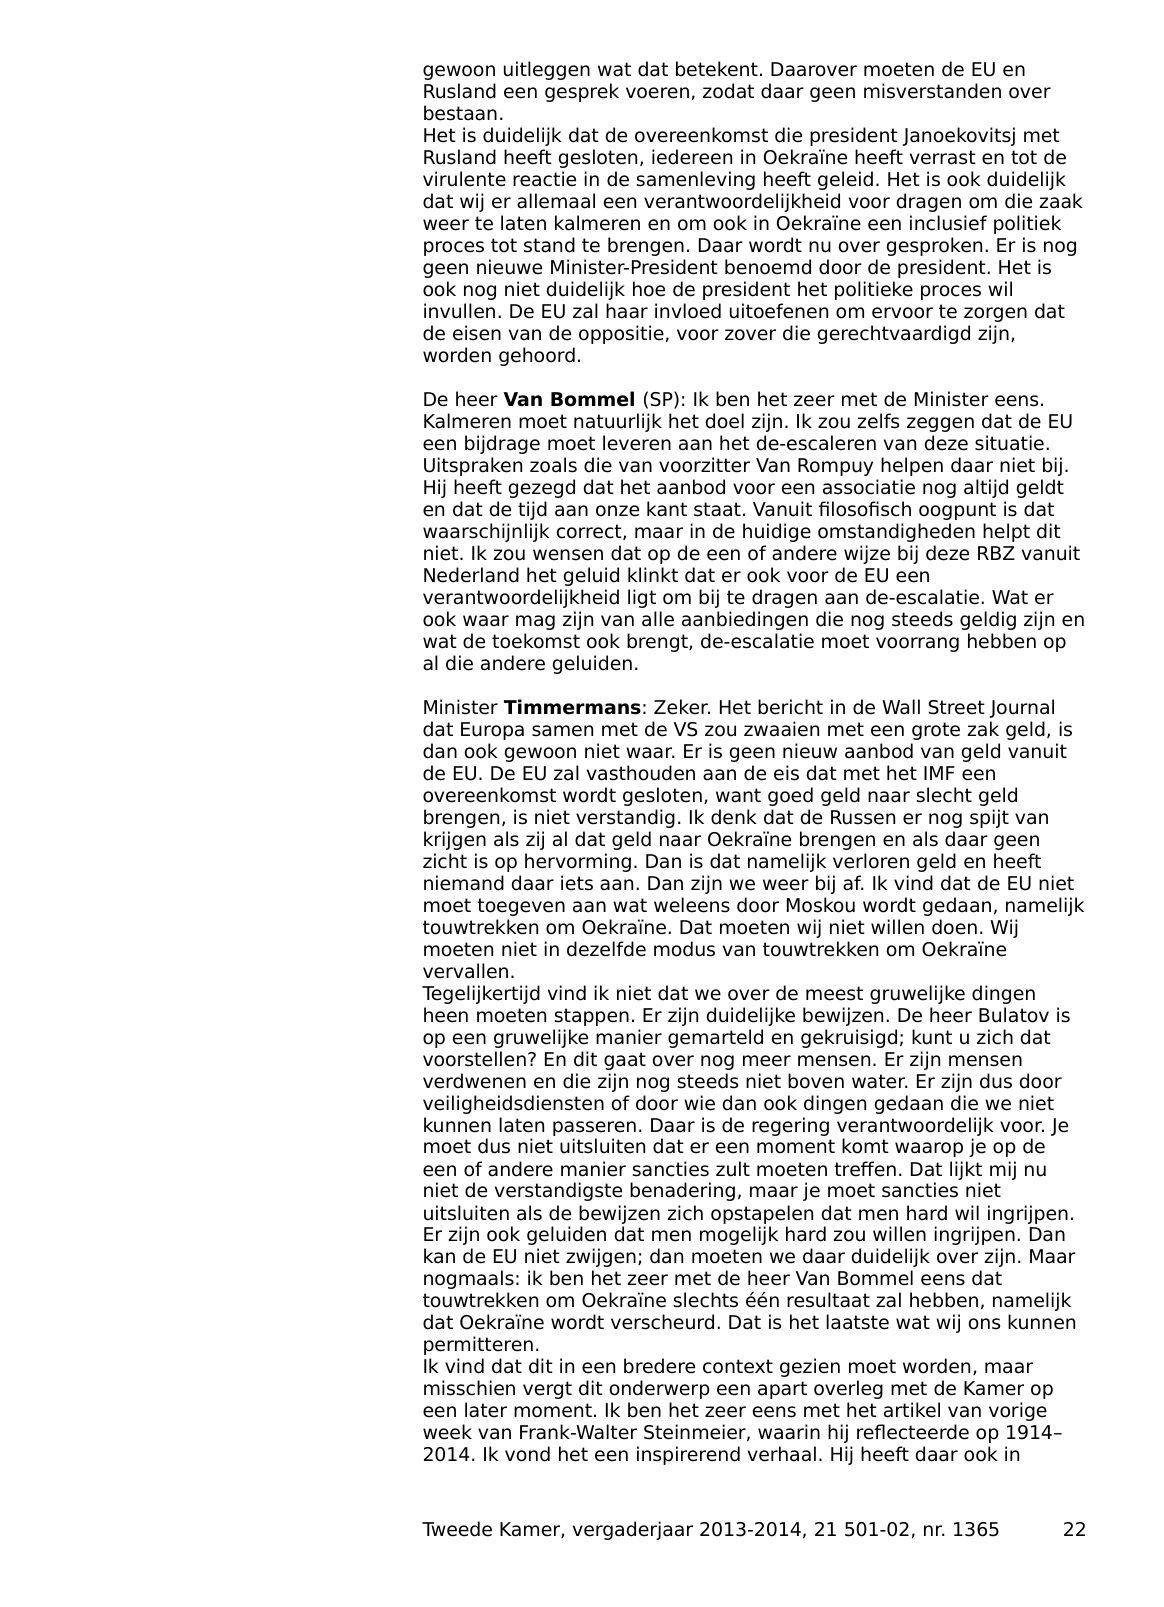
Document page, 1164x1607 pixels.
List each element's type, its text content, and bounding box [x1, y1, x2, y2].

text Ik vind dat dit in een bredere context gezien moet worden, maar misschien vergt dit onderwerp een apart overleg met de Kamer op een later moment. Ik ben het zeer eens met het artikel van vorige week van Frank-Walter Steinmeier, waarin hij reflecteerde op 1914–2014. Ik vond het een inspirerend verhaal. Hij heeft daar ook in [422, 1356, 1087, 1466]
text Tegelijkertijd vind ik niet dat we over de meest gruwelijke dingen heen moeten stappen. Er zijn duidelijke bewijzen. De heer Bulatov is op een gruwelijke manier gemarteld en gekruisigd; kunt u zich dat voorstellen? En dit gaat over nog meer mensen. Er zijn mensen verdwenen en die zijn nog steeds niet boven water. Er zijn dus door veiligheidsdiensten of door wie dan ook dingen gedaan die we niet kunnen laten passeren. Daar is de regering verantwoordelijk voor. Je moet dus niet uitsluiten dat er een moment komt waarop je op de een of andere manier sancties zult moeten treffen. Dat lijkt mij nu niet de verstandigste benadering, maar je moet sancties niet uitsluiten als de bewijzen zich opstapelen dat men hard wil ingrijpen. Er zijn ook geluiden dat men mogelijk hard zou willen ingrijpen. Dan kan de EU niet zwijgen; dan moeten we daar duidelijk over zijn. Maar nogmaals: ik ben het zeer met de heer Van Bommel eens dat touwtrekken om Oekraïne slechts één resultaat zal hebben, namelijk dat Oekraïne wordt verscheurd. Dat is het laatste wat wij ons kunnen permitteren. [422, 983, 1087, 1356]
text De heer Van Bommel (SP): Ik ben het zeer met de Minister eens. Kalmeren moet natuurlijk het doel zijn. Ik zou zelfs zeggen dat de EU een bijdrage moet leveren aan het de-escaleren van deze situatie. Uitspraken zoals die van voorzitter Van Rompuy helpen daar niet bij. Hij heeft gezegd dat het aanbod voor een associatie nog altijd geldt en dat de tijd aan onze kant staat. Vanuit filosofisch oogpunt is dat waarschijnlijk correct, maar in de huidige omstandigheden helpt dit niet. Ik zou wensen dat op de een of andere wijze bij deze RBZ vanuit Nederland het geluid klinkt dat er ook voor de EU een verantwoordelijkheid ligt om bij te dragen aan de-escalatie. Wat er ook waar mag zijn van alle aanbiedingen die nog steeds geldig zijn en wat de toekomst ook brengt, de-escalatie moet voorrang hebben op al die andere geluiden. [422, 389, 1087, 675]
text Het is duidelijk dat de overeenkomst die president Janoekovitsj met Rusland heeft gesloten, iedereen in Oekraïne heeft verrast en tot de virulente reactie in de samenleving heeft geleid. Het is ook duidelijk dat wij er allemaal een verantwoordelijkheid voor dragen om die zaak weer te laten kalmeren en om ook in Oekraïne een inclusief politiek proces tot stand te brengen. Daar wordt nu over gesproken. Er is nog geen nieuwe Minister-President benoemd door de president. Het is ook nog niet duidelijk hoe de president het politieke proces wil invullen. De EU zal haar invloed uitoefenen om ervoor te zorgen dat de eisen van de oppositie, voor zover die gerechtvaardigd zijn, worden gehoord. [422, 125, 1087, 367]
text Minister Timmermans: Zeker. Het bericht in de Wall Street Journal dat Europa samen met de VS zou zwaaien met een grote zak geld, is dan ook gewoon niet waar. Er is geen nieuw aanbod van geld vanuit de EU. De EU zal vasthouden aan de eis dat met het IMF een overeenkomst wordt gesloten, want goed geld naar slecht geld brengen, is niet verstandig. Ik denk dat de Russen er nog spijt van krijgen als zij al dat geld naar Oekraïne brengen en als daar geen zicht is op hervorming. Dan is dat namelijk verloren geld en heeft niemand daar iets aan. Dan zijn we weer bij af. Ik vind dat de EU niet moet toegeven aan wat weleens door Moskou wordt gedaan, namelijk touwtrekken om Oekraïne. Dat moeten wij niet willen doen. Wij moeten niet in dezelfde modus van touwtrekken om Oekraïne vervallen. [422, 697, 1087, 983]
text gewoon uitleggen wat dat betekent. Daarover moeten de EU en Rusland een gesprek voeren, zodat daar geen misverstanden over bestaan. [422, 59, 1087, 125]
